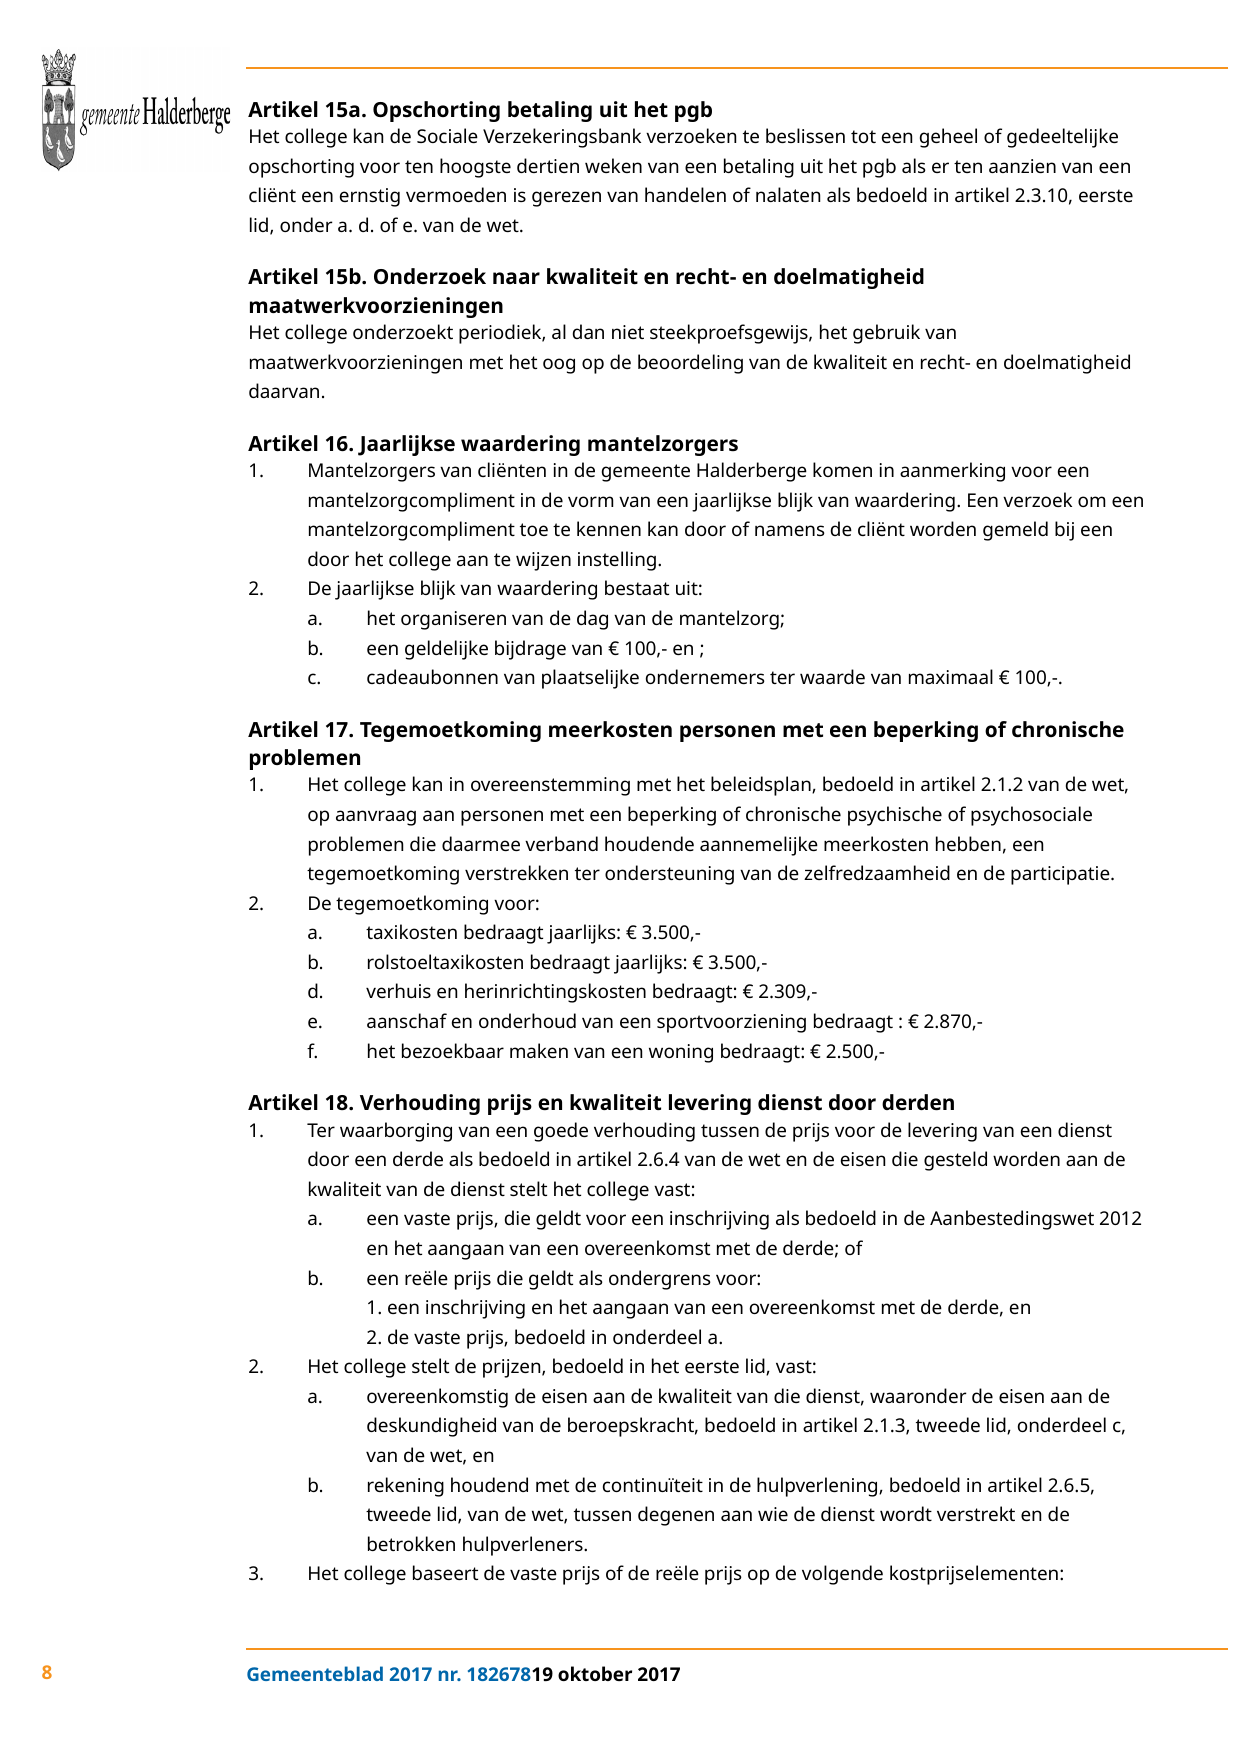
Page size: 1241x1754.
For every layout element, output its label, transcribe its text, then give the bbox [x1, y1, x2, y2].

list 2. de vaste prijs, bedoeld in onderdeel a. [307, 1324, 1152, 1349]
list Het college stelt de prijzen, bedoeld in het eerste lid, vast: [248, 1353, 1152, 1379]
list aanschaf en onderhoud van een sportvoorziening bedraagt : € 2.870,- [307, 1008, 1152, 1034]
list een vaste prijs, die geldt voor een inschrijving als bedoeld in de Aanbestedingswet 2012 en het aangaan van een overeenkomst met de derde; of [307, 1206, 1152, 1261]
text Het college kan de Sociale Verzekeringsbank verzoeken te beslissen tot een geheel of gedeeltelijke opschorting voor ten hoogste dertien weken van een betaling uit het pgb als er ten aanzien van een cliënt een ernstig vermoeden is gerezen van handelen of nalaten als bedoeld in artikel 2.3.10, eerste lid, onder a. d. of e. van de wet. [248, 123, 1152, 238]
list Het college baseert de vaste prijs of de reële prijs op de volgende kostprijselementen: [248, 1561, 1152, 1586]
text Het college onderzoekt periodiek, al dan niet steekproefsgewijs, het gebruik van maatwerkvoorzieningen met het oog op de beoordeling van de kwaliteit en recht- en doelmatigheid daarvan. [248, 319, 1152, 404]
list het bezoekbaar maken van een woning bedraagt: € 2.500,- [307, 1038, 1152, 1064]
list rolstoeltaxikosten bedraagt jaarlijks: € 3.500,- [307, 949, 1152, 975]
list rekening houdend met de continuïteit in de hulpverlening, bedoeld in artikel 2.6.5, tweede lid, van de wet, tussen degenen aan wie de dienst wordt verstrekt en de betrokken hulpverleners. [307, 1472, 1152, 1557]
list het organiseren van de dag van de mantelzorg; [307, 605, 1152, 631]
list verhuis en herinrichtingskosten bedraagt: € 2.309,- [307, 979, 1152, 1004]
text Artikel 18. Verhouding prijs en kwaliteit levering dienst door derden [248, 1088, 1152, 1117]
text Artikel 15a. Opschorting betaling uit het pgb [248, 95, 1152, 123]
list overeenkomstig de eisen aan de kwaliteit van die dienst, waaronder de eisen aan de deskundigheid van de beroepskracht, bedoeld in artikel 2.1.3, tweede lid, onderdeel c, van de wet, en [307, 1383, 1152, 1468]
list een reële prijs die geldt als ondergrens voor: [307, 1265, 1152, 1290]
text Artikel 15b. Onderzoek naar kwaliteit en recht- en doelmatigheid maatwerkvoorzieningen [248, 262, 1152, 319]
list De jaarlijkse blijk van waardering bestaat uit: [248, 576, 1152, 601]
list 1. een inschrijving en het aangaan van een overeenkomst met de derde, en [307, 1294, 1152, 1320]
list cadeaubonnen van plaatselijke ondernemers ter waarde van maximaal € 100,-. [307, 664, 1152, 690]
list Ter waarborging van een goede verhouding tussen de prijs voor de levering van een dienst door een derde als bedoeld in artikel 2.6.4 van de wet en de eisen die gesteld worden aan de kwaliteit van de dienst stelt het college vast: [248, 1117, 1152, 1202]
list taxikosten bedraagt jaarlijks: € 3.500,- [307, 919, 1152, 945]
list Het college kan in overeenstemming met het beleidsplan, bedoeld in artikel 2.1.2 van de wet, op aanvraag aan personen met een beperking of chronische psychische of psychosociale problemen die daarmee verband houdende aannemelijke meerkosten hebben, een tegemoetkoming verstrekken ter ondersteuning van de zelfredzaamheid en de participatie. [248, 772, 1152, 886]
text Artikel 17. Tegemoetkoming meerkosten personen met een beperking of chronische problemen [248, 715, 1152, 772]
list De tegemoetkoming voor: [248, 890, 1152, 916]
list een geldelijke bijdrage van € 100,- en ; [307, 635, 1152, 661]
picture [41, 47, 231, 172]
text Artikel 16. Jaarlijkse waardering mantelzorgers [248, 429, 1152, 457]
list Mantelzorgers van cliënten in de gemeente Halderberge komen in aanmerking voor een mantelzorgcompliment in de vorm van een jaarlijkse blijk van waardering. Een verzoek om een mantelzorgcompliment toe te kennen kan door of namens de cliënt worden gemeld bij een door het college aan te wijzen instelling. [248, 457, 1152, 572]
